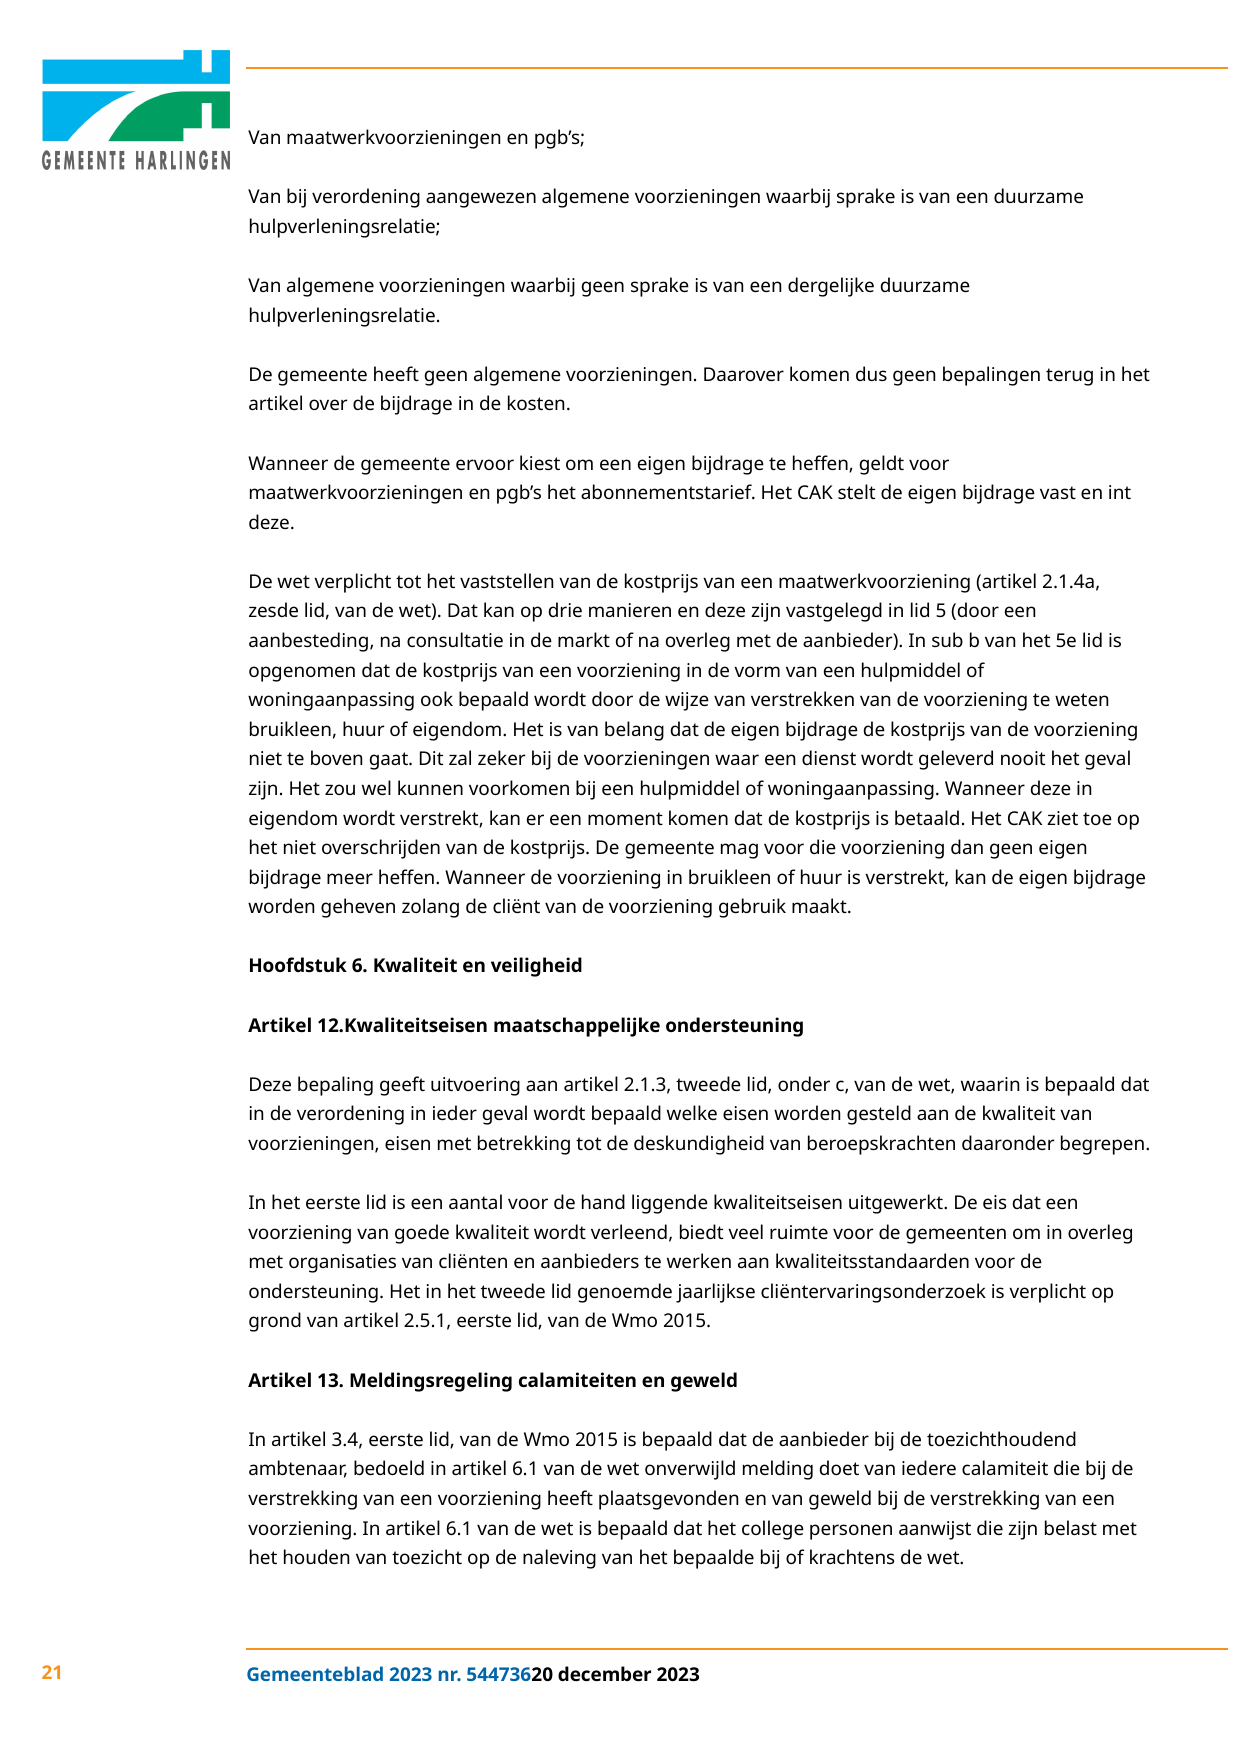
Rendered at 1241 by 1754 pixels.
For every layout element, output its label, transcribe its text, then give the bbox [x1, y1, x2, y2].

text Wanneer de gemeente ervoor kiest om een eigen bijdrage te heffen, geldt voor maatwerkvoorzieningen en pgb’s het abonnementstarief. Het CAK stelt de eigen bijdrage vast en int deze. [248, 450, 1152, 535]
text Deze bepaling geeft uitvoering aan artikel 2.1.3, tweede lid, onder c, van de wet, waarin is bepaald dat in de verordening in ieder geval wordt bepaald welke eisen worden gesteld aan de kwaliteit van voorzieningen, eisen met betrekking tot de deskundigheid van beroepskrachten daaronder begrepen. [248, 1071, 1152, 1156]
text Artikel 12.Kwaliteitseisen maatschappelijke ondersteuning [248, 1012, 1152, 1038]
text In het eerste lid is een aantal voor de hand liggende kwaliteitseisen uitgewerkt. De eis dat een voorziening van goede kwaliteit wordt verleend, biedt veel ruimte voor de gemeenten om in overleg met organisaties van cliënten en aanbieders te werken aan kwaliteitsstandaarden voor de ondersteuning. Het in het tweede lid genoemde jaarlijkse cliëntervaringsonderzoek is verplicht op grond van artikel 2.5.1, eerste lid, van de Wmo 2015. [248, 1189, 1152, 1333]
text Van bij verordening aangewezen algemene voorzieningen waarbij sprake is van een duurzame hulpverleningsrelatie; [248, 183, 1152, 239]
text De gemeente heeft geen algemene voorzieningen. Daarover komen dus geen bepalingen terug in het artikel over de bijdrage in de kosten. [248, 361, 1152, 416]
picture [41, 47, 231, 172]
text In artikel 3.4, eerste lid, van de Wmo 2015 is bepaald dat de aanbieder bij de toezichthoudend ambtenaar, bedoeld in artikel 6.1 van de wet onverwijld melding doet van iedere calamiteit die bij de verstrekking van een voorziening heeft plaatsgevonden en van geweld bij de verstrekking van een voorziening. In artikel 6.1 van de wet is bepaald dat het college personen aanwijst die zijn belast met het houden van toezicht op de naleving van het bepaalde bij of krachtens de wet. [248, 1426, 1152, 1570]
text Artikel 13. Meldingsregeling calamiteiten en geweld [248, 1367, 1152, 1393]
text De wet verplicht tot het vaststellen van de kostprijs van een maatwerkvoorziening (artikel 2.1.4a, zesde lid, van de wet). Dat kan op drie manieren en deze zijn vastgelegd in lid 5 (door een aanbesteding, na consultatie in de markt of na overleg met de aanbieder). In sub b van het 5e lid is opgenomen dat de kostprijs van een voorziening in de vorm van een hulpmiddel of woningaanpassing ook bepaald wordt door de wijze van verstrekken van de voorziening te weten bruikleen, huur of eigendom. Het is van belang dat de eigen bijdrage de kostprijs van de voorziening niet te boven gaat. Dit zal zeker bij de voorzieningen waar een dienst wordt geleverd nooit het geval zijn. Het zou wel kunnen voorkomen bij een hulpmiddel of woningaanpassing. Wanneer deze in eigendom wordt verstrekt, kan er een moment komen dat de kostprijs is betaald. Het CAK ziet toe op het niet overschrijden van de kostprijs. De gemeente mag voor die voorziening dan geen eigen bijdrage meer heffen. Wanneer de voorziening in bruikleen of huur is verstrekt, kan de eigen bijdrage worden geheven zolang de cliënt van de voorziening gebruik maakt. [248, 568, 1152, 919]
text Hoofdstuk 6. Kwaliteit en veiligheid [248, 953, 1152, 978]
text Van algemene voorzieningen waarbij geen sprake is van een dergelijke duurzame hulpverleningsrelatie. [248, 272, 1152, 328]
text Van maatwerkvoorzieningen en pgb’s; [248, 124, 1152, 150]
